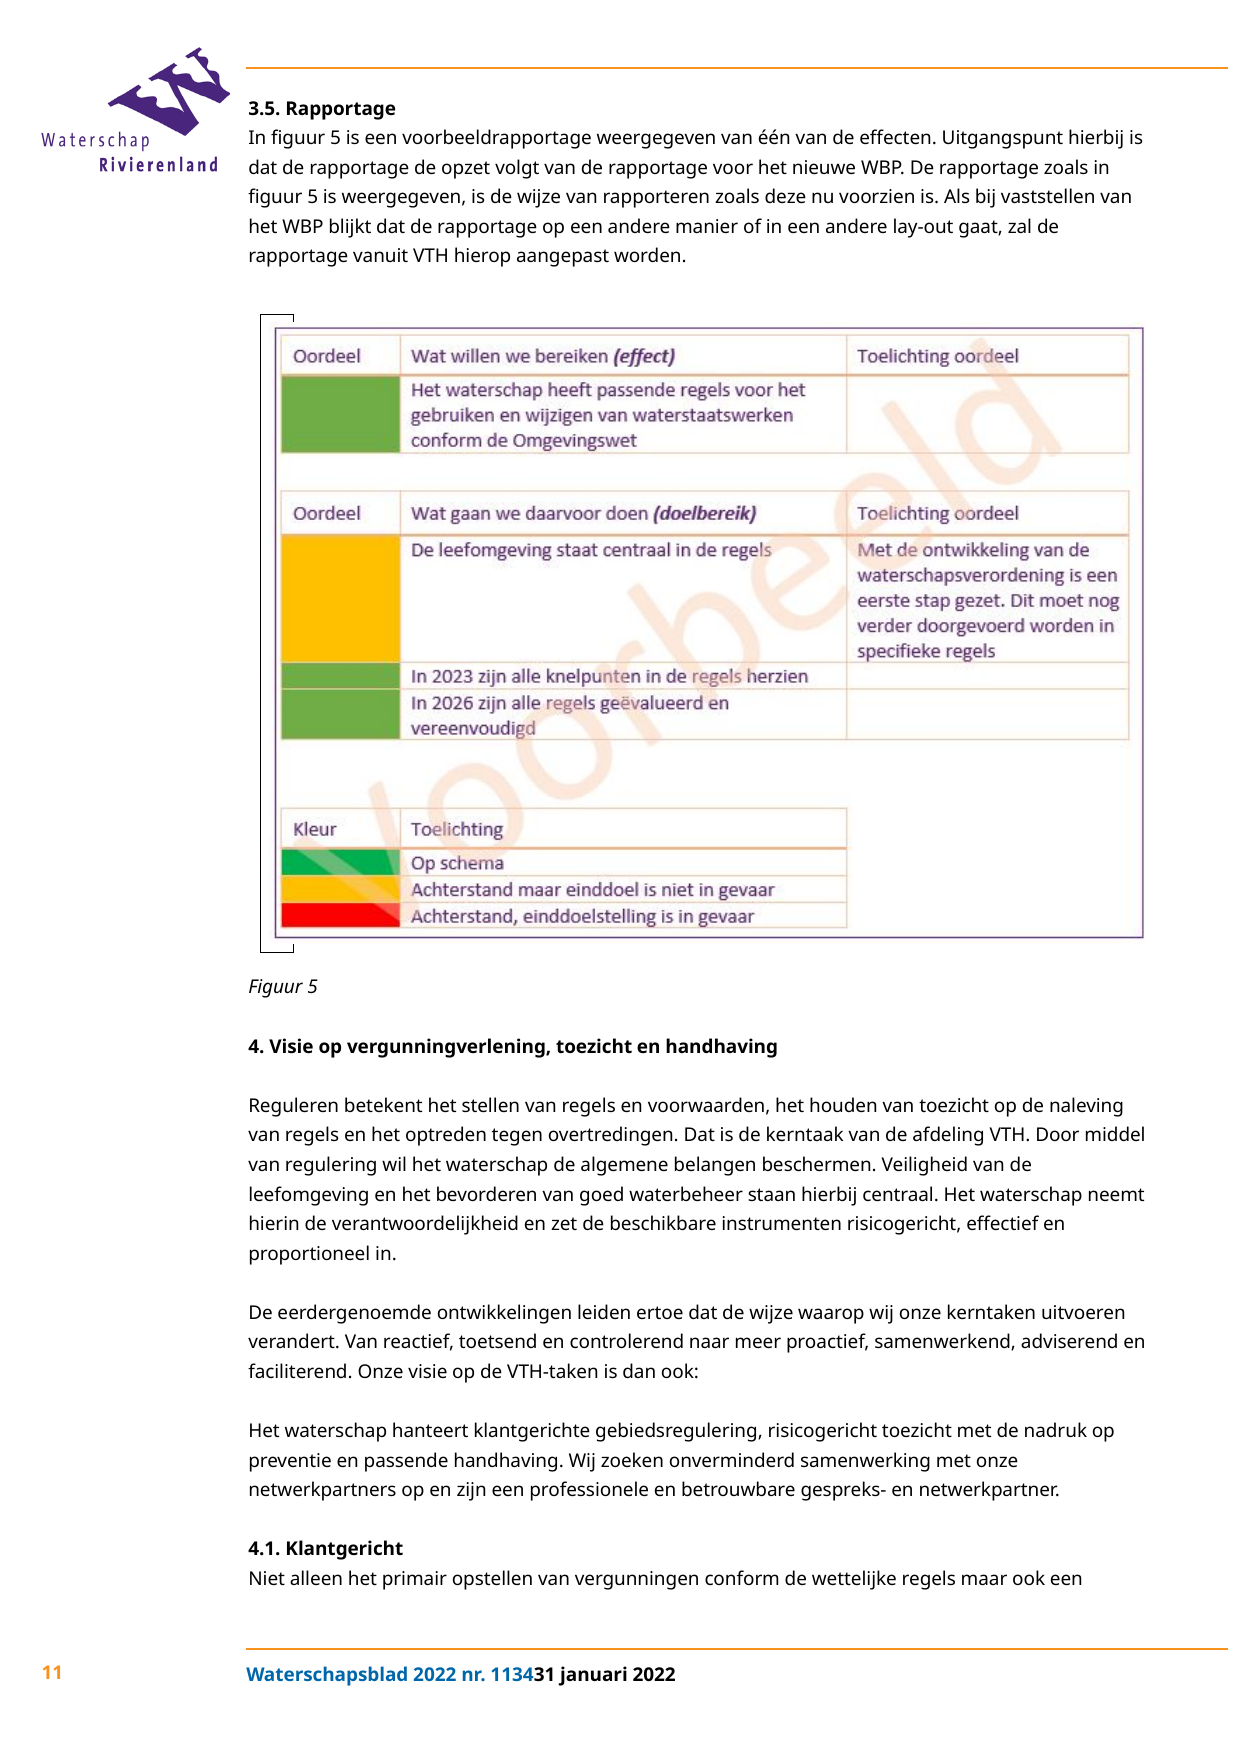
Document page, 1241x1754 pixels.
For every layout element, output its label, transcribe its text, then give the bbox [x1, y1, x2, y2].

text Niet alleen het primair opstellen van vergunningen conform de wettelijke regels maar ook een [248, 1565, 1152, 1591]
picture [268, 322, 1155, 944]
text In figuur 5 is een voorbeeldrapportage weergegeven van één van de effecten. Uitgangspunt hierbij is dat de rapportage de opzet volgt van de rapportage voor het nieuwe WBP. De rapportage zoals in figuur 5 is weergegeven, is de wijze van rapporteren zoals deze nu voorzien is. Als bij vaststellen van het WBP blijkt dat de rapportage op een andere manier of in een andere lay-out gaat, zal de rapportage vanuit VTH hierop aangepast worden. [248, 124, 1152, 268]
table_header Het waterschap hanteert klantgerichte gebiedsregulering, risicogericht toezicht met de nadruk op preventie en passende handhaving. Wij zoeken onverminderd samenwerking met onze netwerkpartners op en zijn een professionele en betrouwbare gespreks- en netwerkpartner. [248, 1418, 1152, 1502]
text De eerdergenoemde ontwikkelingen leiden ertoe dat de wijze waarop wij onze kerntaken uitvoeren verandert. Van reactief, toetsend en controlerend naar meer proactief, samenwerkend, adviserend en faciliterend. Onze visie op de VTH-taken is dan ook: [248, 1299, 1152, 1384]
picture [41, 47, 231, 172]
text 4.1. Klantgericht [248, 1535, 1152, 1561]
text Figuur 5 [248, 974, 1152, 999]
text 3.5. Rapportage [248, 95, 1152, 121]
text 4. Visie op vergunningverlening, toezicht en handhaving [248, 1033, 1152, 1058]
text Reguleren betekent het stellen van regels en voorwaarden, het houden van toezicht op de naleving van regels en het optreden tegen overtredingen. Dat is de kerntaak van de afdeling VTH. Door middel van regulering wil het waterschap de algemene belangen beschermen. Veiligheid van de leefomgeving en het bevorderen van goed waterbeheer staan hierbij centraal. Het waterschap neemt hierin de verantwoordelijkheid en zet de beschikbare instrumenten risicogericht, effectief en proportioneel in. [248, 1092, 1152, 1266]
